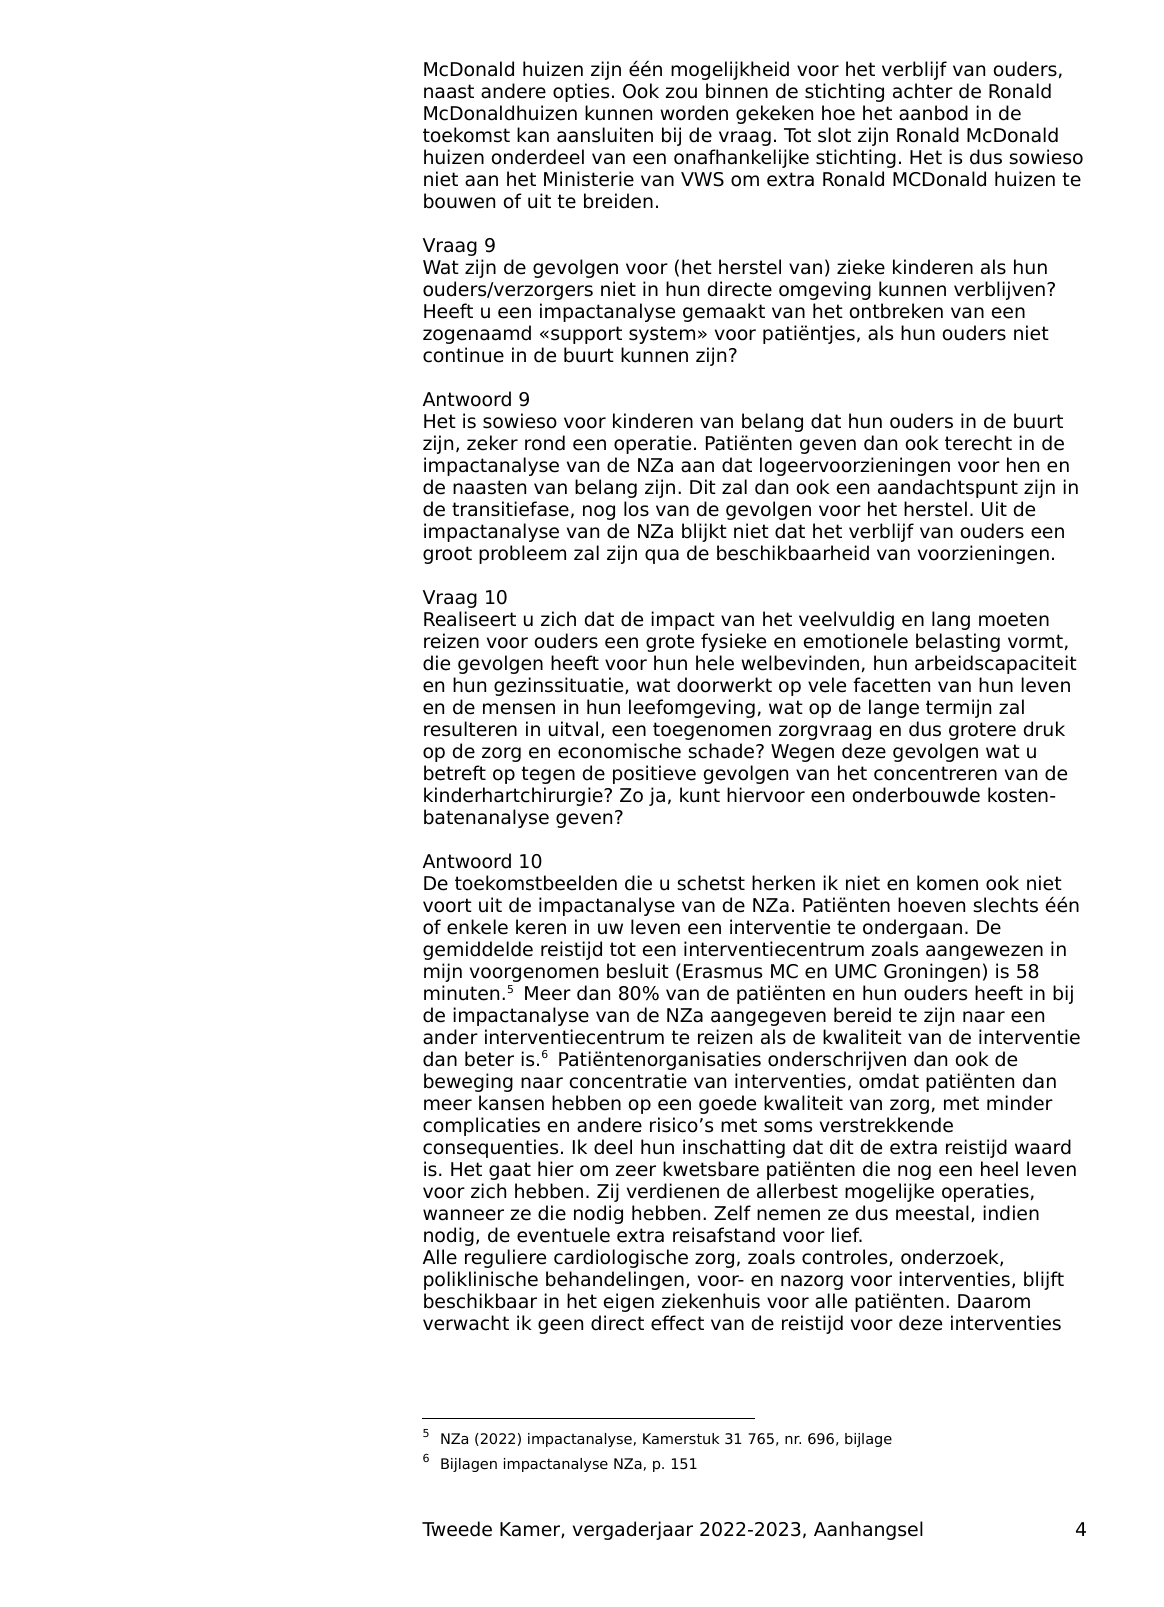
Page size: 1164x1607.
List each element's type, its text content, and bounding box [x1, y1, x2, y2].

text NZa (2022) impactanalyse, Kamerstuk 31 765, nr. 696, bijlage [422, 1427, 1087, 1449]
text Alle reguliere cardiologische zorg, zoals controles, onderzoek, poliklinische behandelingen, voor- en nazorg voor interventies, blijft beschikbaar in het eigen ziekenhuis voor alle patiënten. Daarom verwacht ik geen direct effect van de reistijd voor deze interventies [422, 1247, 1087, 1335]
text Wat zijn de gevolgen voor (het herstel van) zieke kinderen als hun ouders/verzorgers niet in hun directe omgeving kunnen verblijven? Heeft u een impactanalyse gemaakt van het ontbreken van een zogenaamd «support system» voor patiëntjes, als hun ouders niet continue in de buurt kunnen zijn? [422, 257, 1087, 367]
text Bijlagen impactanalyse NZa, p. 151 [422, 1452, 1087, 1474]
text Antwoord 10 [422, 851, 1087, 873]
text Vraag 9 [422, 235, 1087, 257]
text Realiseert u zich dat de impact van het veelvuldig en lang moeten reizen voor ouders een grote fysieke en emotionele belasting vormt, die gevolgen heeft voor hun hele welbevinden, hun arbeidscapaciteit en hun gezinssituatie, wat doorwerkt op vele facetten van hun leven en de mensen in hun leefomgeving, wat op de lange termijn zal resulteren in uitval, een toegenomen zorgvraag en dus grotere druk op de zorg en economische schade? Wegen deze gevolgen wat u betreft op tegen de positieve gevolgen van het concentreren van de kinderhartchirurgie? Zo ja, kunt hiervoor een onderbouwde kosten-batenanalyse geven? [422, 609, 1087, 829]
text McDonald huizen zijn één mogelijkheid voor het verblijf van ouders, naast andere opties. Ook zou binnen de stichting achter de Ronald McDonaldhuizen kunnen worden gekeken hoe het aanbod in de toekomst kan aansluiten bij de vraag. Tot slot zijn Ronald McDonald huizen onderdeel van een onafhankelijke stichting. Het is dus sowieso niet aan het Ministerie van VWS om extra Ronald MCDonald huizen te bouwen of uit te breiden. [422, 59, 1087, 213]
text Vraag 10 [422, 587, 1087, 609]
text Antwoord 9 [422, 389, 1087, 411]
text Het is sowieso voor kinderen van belang dat hun ouders in de buurt zijn, zeker rond een operatie. Patiënten geven dan ook terecht in de impactanalyse van de NZa aan dat logeervoorzieningen voor hen en de naasten van belang zijn. Dit zal dan ook een aandachtspunt zijn in de transitiefase, nog los van de gevolgen voor het herstel. Uit de impactanalyse van de NZa blijkt niet dat het verblijf van ouders een groot probleem zal zijn qua de beschikbaarheid van voorzieningen. [422, 411, 1087, 565]
text De toekomstbeelden die u schetst herken ik niet en komen ook niet voort uit de impactanalyse van de NZa. Patiënten hoeven slechts één of enkele keren in uw leven een interventie te ondergaan. De gemiddelde reistijd tot een interventiecentrum zoals aangewezen in mijn voorgenomen besluit (Erasmus MC en UMC Groningen) is 58 minuten. Meer dan 80% van de patiënten en hun ouders heeft in bij de impactanalyse van de NZa aangegeven bereid te zijn naar een ander interventiecentrum te reizen als de kwaliteit van de interventie dan beter is. Patiëntenorganisaties onderschrijven dan ook de beweging naar concentratie van interventies, omdat patiënten dan meer kansen hebben op een goede kwaliteit van zorg, met minder complicaties en andere risico’s met soms verstrekkende consequenties. Ik deel hun inschatting dat dit de extra reistijd waard is. Het gaat hier om zeer kwetsbare patiënten die nog een heel leven voor zich hebben. Zij verdienen de allerbest mogelijke operaties, wanneer ze die nodig hebben. Zelf nemen ze dus meestal, indien nodig, de eventuele extra reisafstand voor lief. [422, 873, 1087, 1247]
